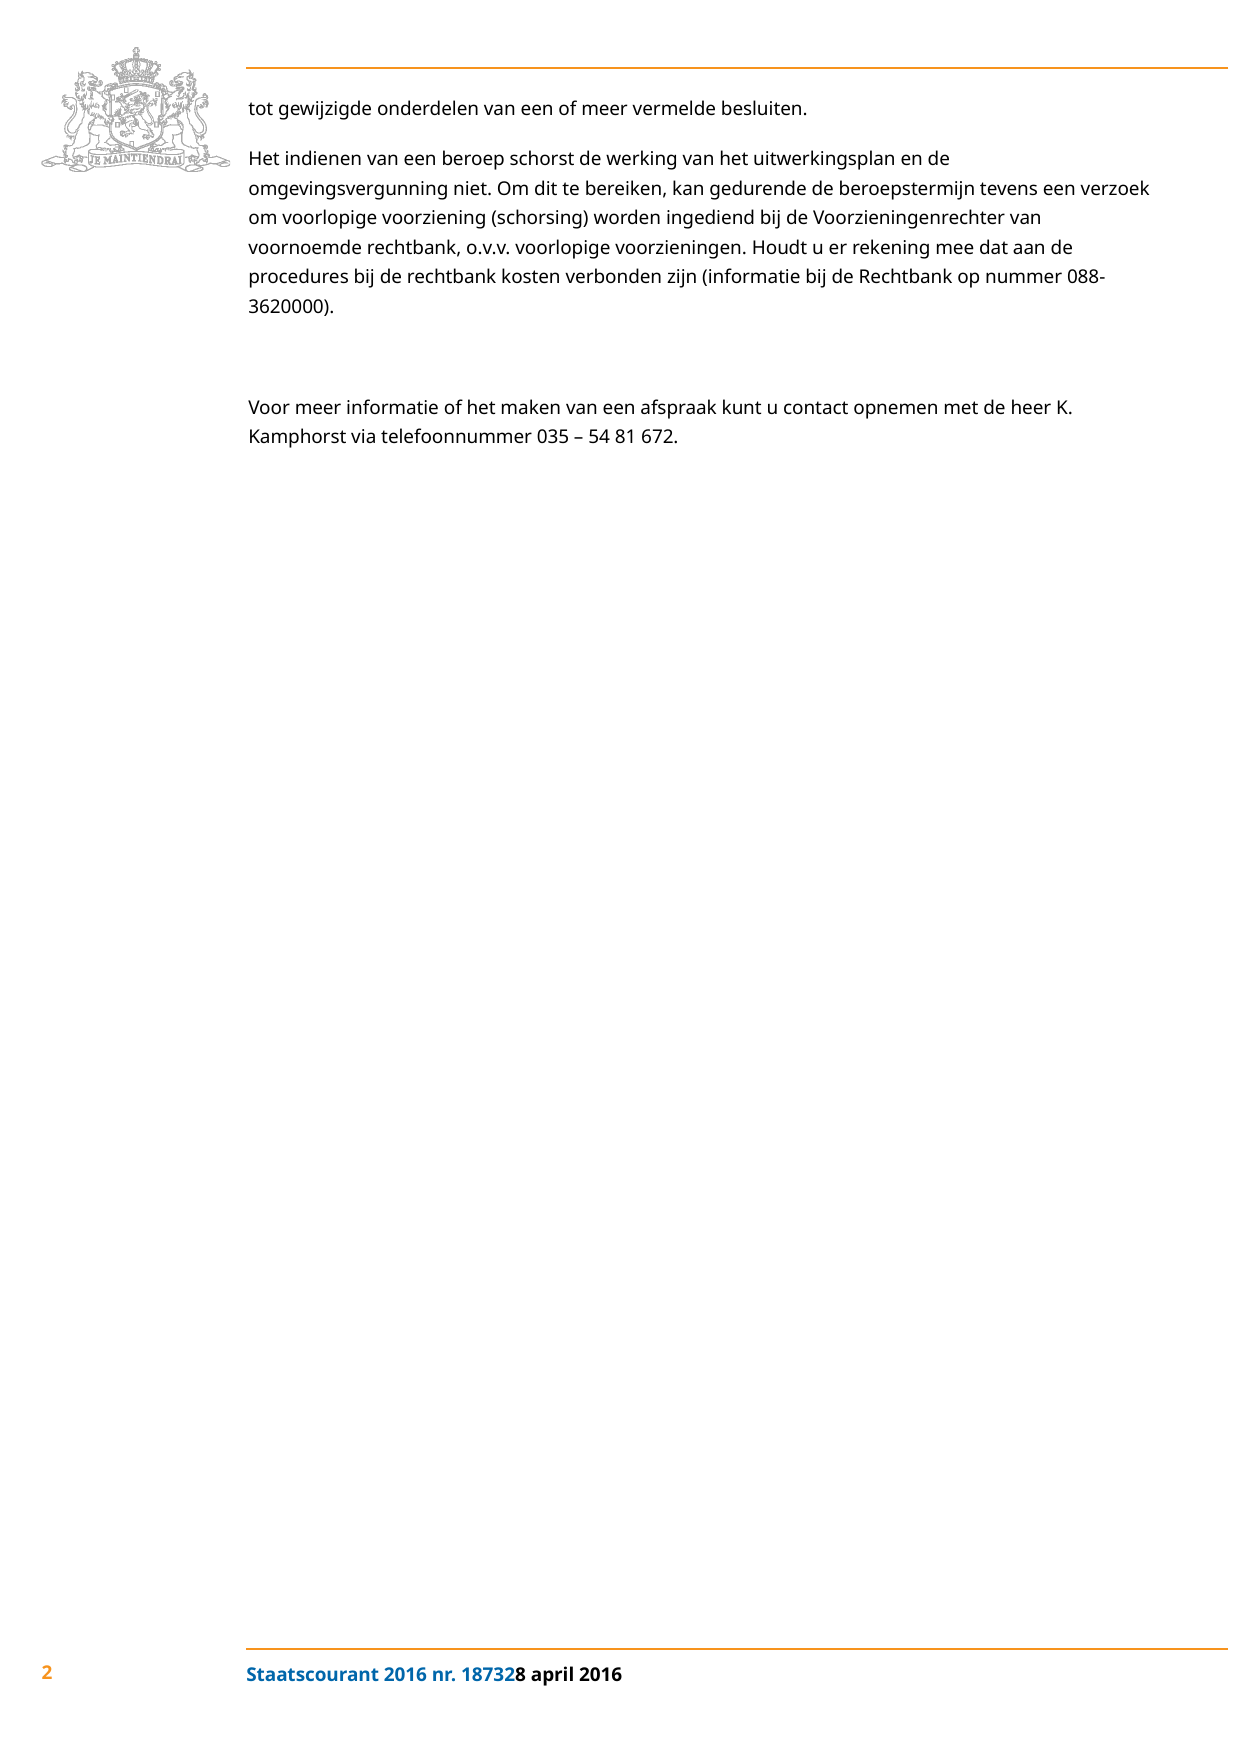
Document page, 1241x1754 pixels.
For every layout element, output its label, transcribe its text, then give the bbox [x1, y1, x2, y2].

text Voor meer informatie of het maken van een afspraak kunt u contact opnemen met de heer K. Kamphorst via telefoonnummer 035 – 54 81 672. [248, 394, 1152, 449]
text Het indienen van een beroep schorst de werking van het uitwerkingsplan en de omgevingsvergunning niet. Om dit te bereiken, kan gedurende de beroepstermijn tevens een verzoek om voorlopige voorziening (schorsing) worden ingediend bij de Voorzieningenrechter van voornoemde rechtbank, o.v.v. voorlopige voorzieningen. Houdt u er rekening mee dat aan de procedures bij de rechtbank kosten verbonden zijn (informatie bij de Rechtbank op nummer 088-3620000). [248, 145, 1152, 319]
picture [41, 47, 231, 172]
text tot gewijzigde onderdelen van een of meer vermelde besluiten. [248, 95, 1152, 121]
